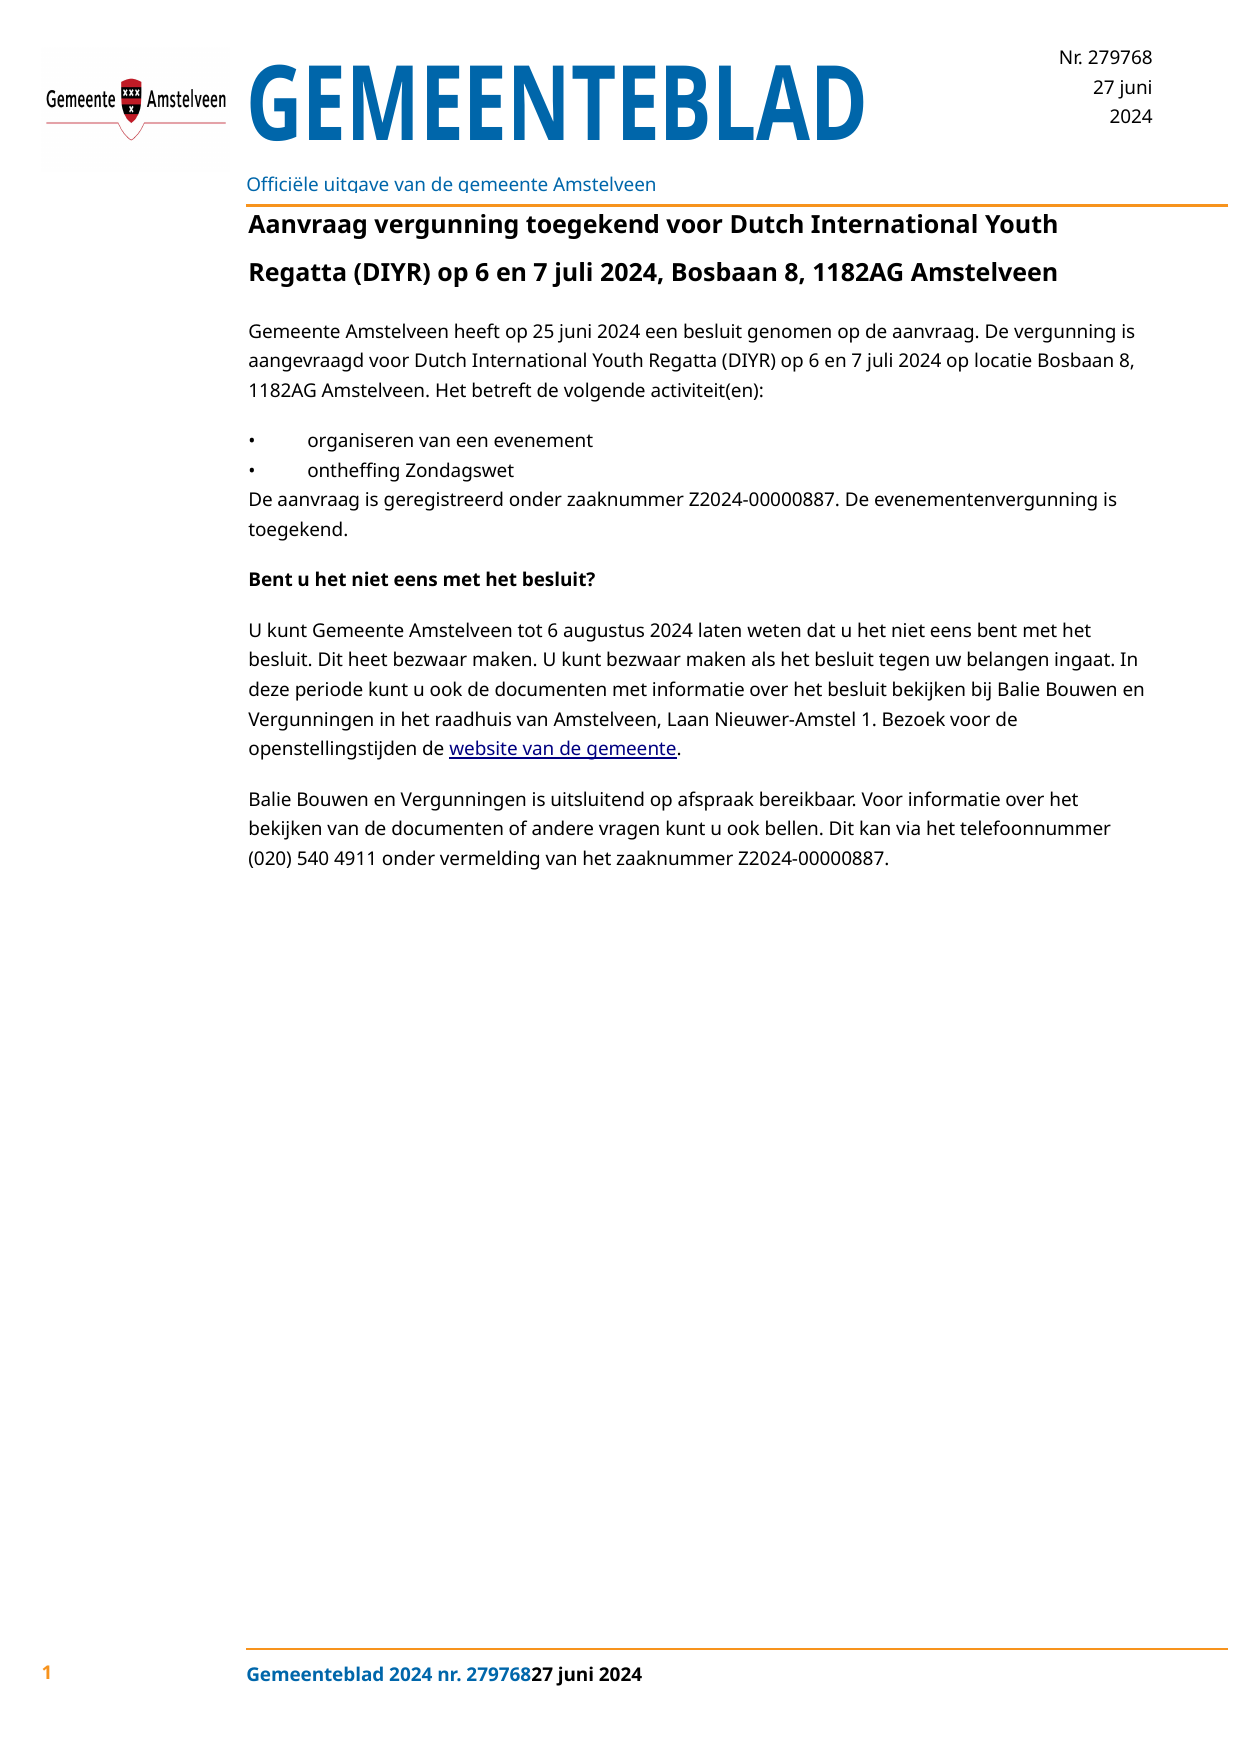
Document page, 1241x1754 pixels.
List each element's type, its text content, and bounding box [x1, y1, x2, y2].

text Balie Bouwen en Vergunningen is uitsluitend op afspraak bereikbaar. Voor informatie over het bekijken van de documenten of andere vragen kunt u ook bellen. Dit kan via het telefoonnummer (020) 540 4911 onder vermelding van het zaaknummer Z2024-00000887. [248, 786, 1152, 871]
picture [41, 47, 231, 172]
text U kunt Gemeente Amstelveen tot 6 augustus 2024 laten weten dat u het niet eens bent met het besluit. Dit heet bezwaar maken. U kunt bezwaar maken als het besluit tegen uw belangen ingaat. In deze periode kunt u ook de documenten met informatie over het besluit bekijken bij Balie Bouwen en Vergunningen in het raadhuis van Amstelveen, Laan Nieuwer-Amstel 1. Bezoek voor de openstellingstijden de website van de gemeente. [248, 617, 1152, 761]
text De aanvraag is geregistreerd onder zaaknummer Z2024-00000887. De evenementenvergunning is toegekend. [248, 487, 1152, 542]
text Aanvraag vergunning toegekend voor Dutch International Youth Regatta (DIYR) op 6 en 7 juli 2024, Bosbaan 8, 1182AG Amstelveen [248, 207, 1152, 288]
list ontheffing Zondagswet [248, 457, 1152, 483]
text Bent u het niet eens met het besluit? [248, 567, 1152, 592]
text Gemeente Amstelveen heeft op 25 juni 2024 een besluit genomen op de aanvraag. De vergunning is aangevraagd voor Dutch International Youth Regatta (DIYR) op 6 en 7 juli 2024 op locatie Bosbaan 8, 1182AG Amstelveen. Het betreft de volgende activiteit(en): [248, 318, 1152, 403]
list organiseren van een evenement [248, 427, 1152, 453]
